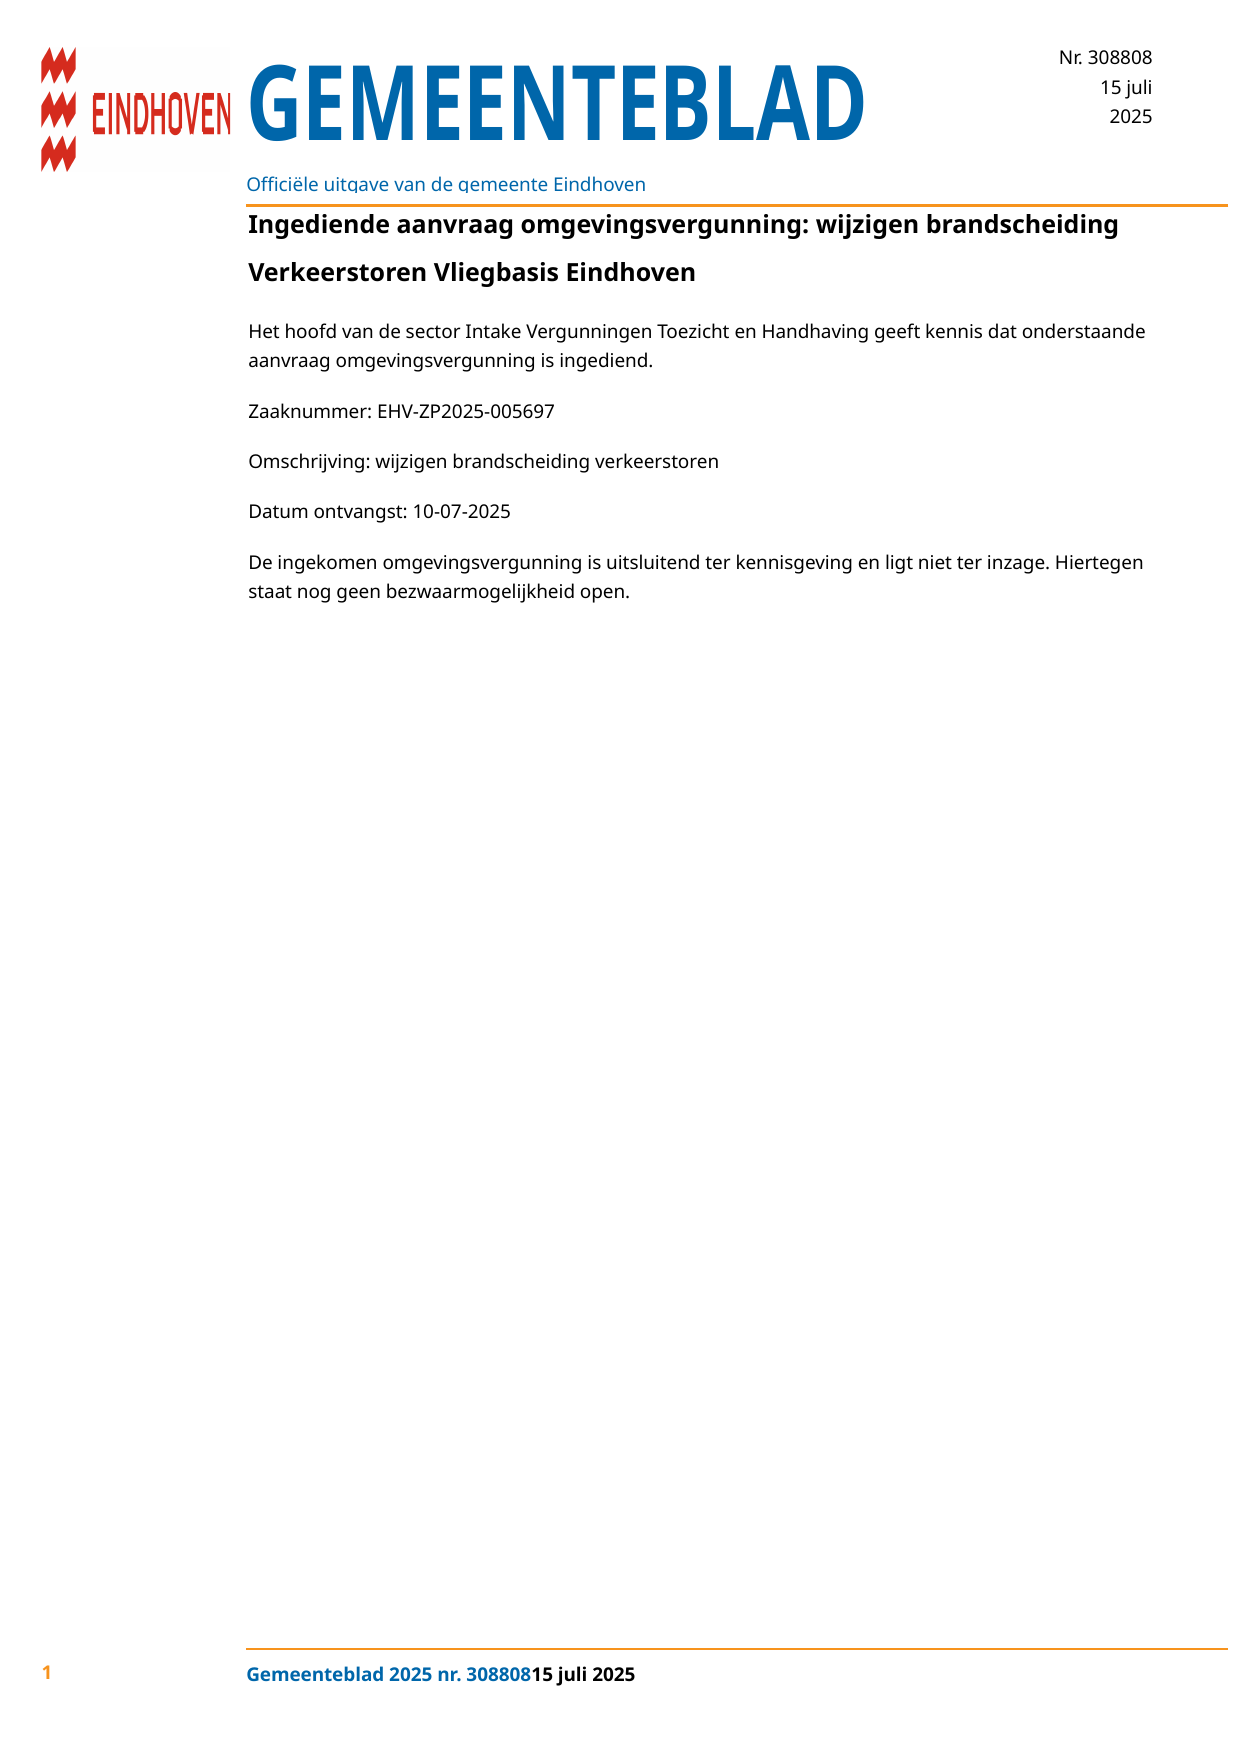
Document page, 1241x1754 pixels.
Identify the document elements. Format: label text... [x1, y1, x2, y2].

text Omschrijving: wijzigen brandscheiding verkeerstoren [248, 448, 1152, 474]
text De ingekomen omgevingsvergunning is uitsluitend ter kennisgeving en ligt niet ter inzage. Hiertegen staat nog geen bezwaarmogelijkheid open. [248, 549, 1152, 604]
picture [41, 47, 231, 172]
text Het hoofd van de sector Intake Vergunningen Toezicht en Handhaving geeft kennis dat onderstaande aanvraag omgevingsvergunning is ingediend. [248, 318, 1152, 373]
text Zaaknummer: EHV-ZP2025-005697 [248, 398, 1152, 424]
text Ingediende aanvraag omgevingsvergunning: wijzigen brandscheiding Verkeerstoren Vliegbasis Eindhoven [248, 207, 1152, 288]
text Datum ontvangst: 10-07-2025 [248, 499, 1152, 524]
